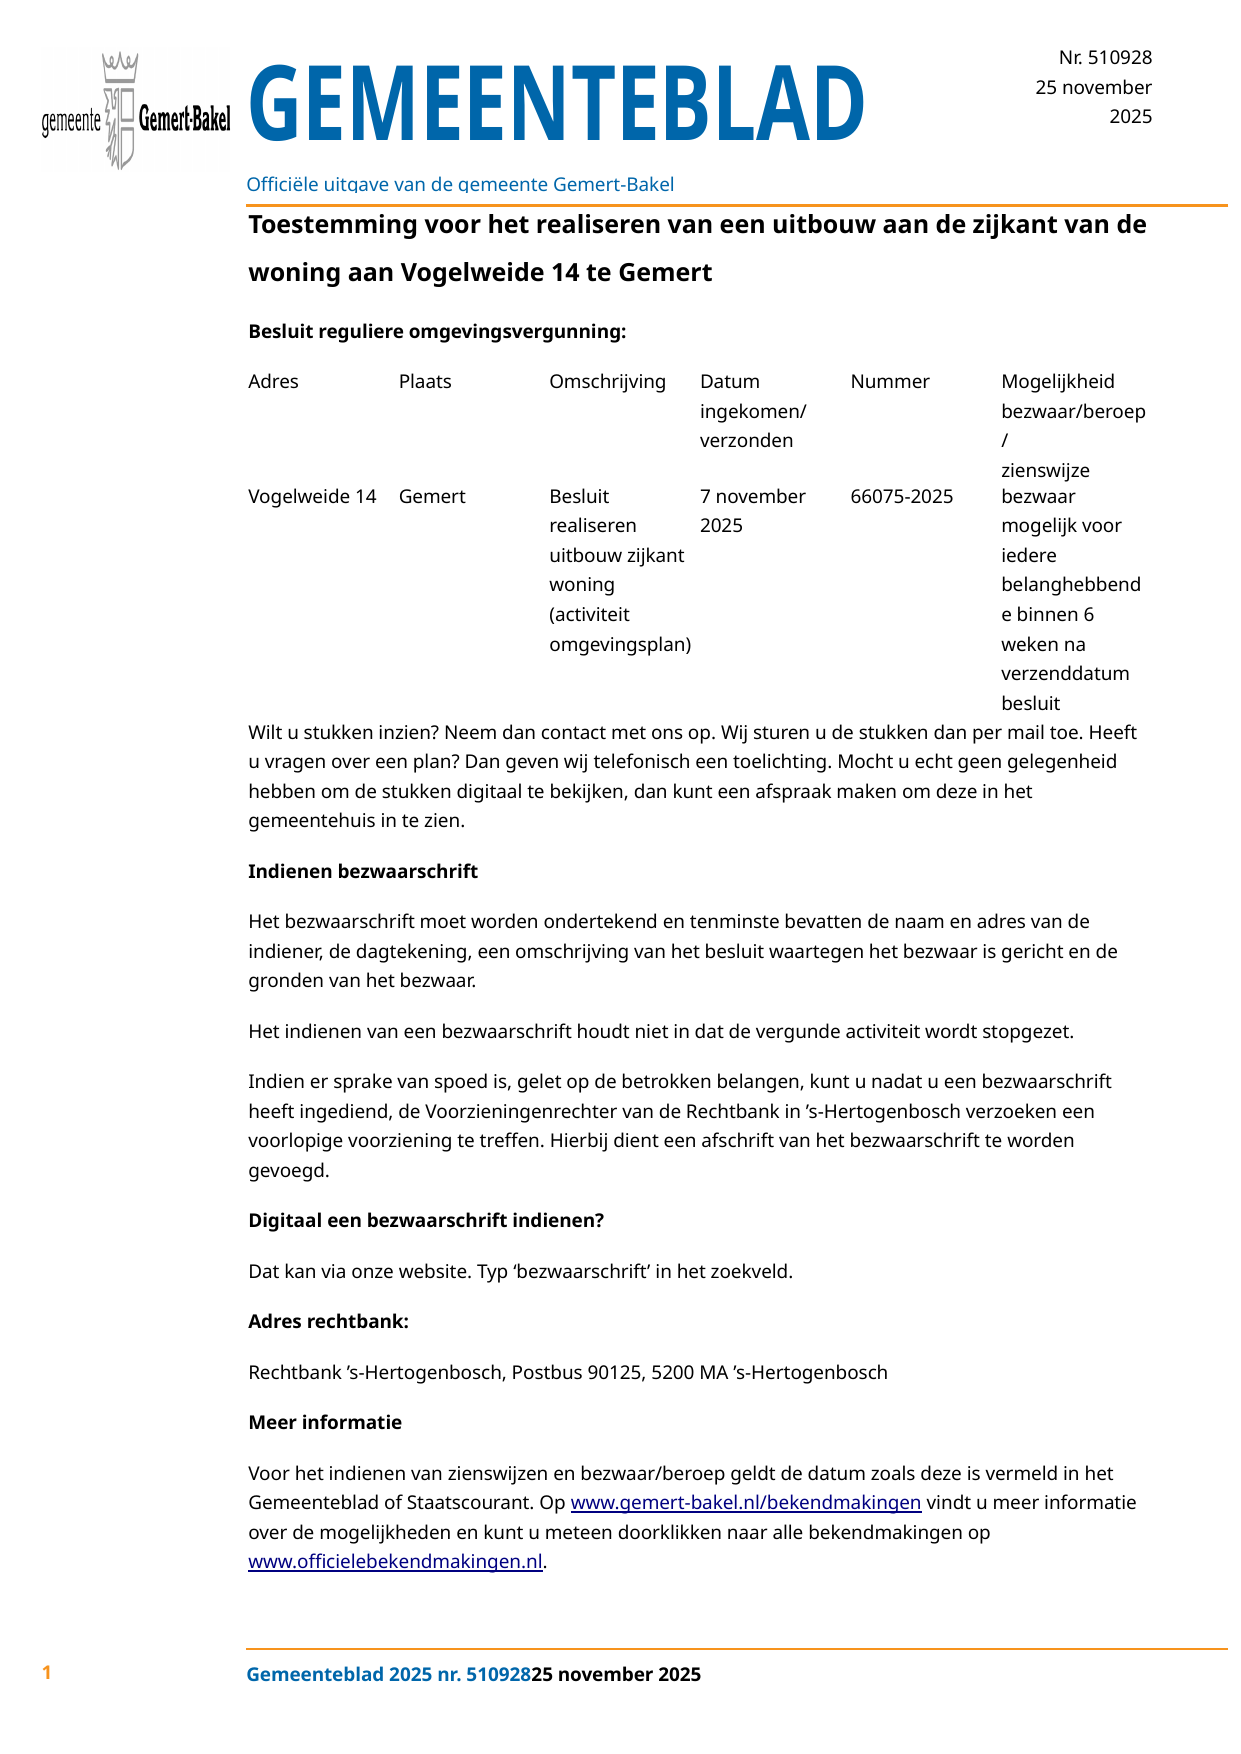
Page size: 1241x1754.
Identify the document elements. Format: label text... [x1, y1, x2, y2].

text Voor het indienen van zienswijzen en bezwaar/beroep geldt de datum zoals deze is vermeld in het Gemeenteblad of Staatscourant. Op www.gemert-bakel.nl/bekendmakingen vindt u meer informatie over de mogelijkheden en kunt u meteen doorklikken naar alle bekendmakingen op www.officielebekendmakingen.nl. [248, 1460, 1152, 1574]
table_header Mogelijkheid bezwaar/beroep/ zienswijze [1001, 369, 1152, 483]
table_cell Vogelweide 14 [248, 483, 398, 716]
text Toestemming voor het realiseren van een uitbouw aan de zijkant van de woning aan Vogelweide 14 te Gemert [248, 207, 1152, 288]
text Dat kan via onze website. Typ ‘bezwaarschrift’ in het zoekveld. [248, 1258, 1152, 1284]
text Indienen bezwaarschrift [248, 858, 1152, 884]
text Besluit reguliere omgevingsvergunning: [248, 318, 1152, 344]
table_header Datum ingekomen/ verzonden [700, 369, 850, 483]
text Het bezwaarschrift moet worden ondertekend en tenminste bevatten de naam en adres van de indiener, de dagtekening, een omschrijving van het besluit waartegen het bezwaar is gericht en de gronden van het bezwaar. [248, 908, 1152, 993]
text Meer informatie [248, 1409, 1152, 1435]
table_header Nummer [850, 369, 1001, 483]
text Digitaal een bezwaarschrift indienen? [248, 1208, 1152, 1233]
text Adres rechtbank: [248, 1308, 1152, 1334]
table_cell 7 november 2025 [700, 483, 850, 716]
table_cell 66075-2025 [850, 483, 1001, 716]
table_cell bezwaar mogelijk voor iedere belanghebbende binnen 6 weken na verzenddatum besluit [1001, 483, 1152, 716]
text Rechtbank ’s-Hertogenbosch, Postbus 90125, 5200 MA ’s-Hertogenbosch [248, 1359, 1152, 1385]
table_header Omschrijving [549, 369, 700, 483]
table_header Adres [248, 369, 398, 483]
text Wilt u stukken inzien? Neem dan contact met ons op. Wij sturen u de stukken dan per mail toe. Heeft u vragen over een plan? Dan geven wij telefonisch een toelichting. Mocht u echt geen gelegenheid hebben om de stukken digitaal te bekijken, dan kunt een afspraak maken om deze in het gemeentehuis in te zien. [248, 719, 1152, 833]
table_cell Gemert [399, 483, 549, 716]
table_header Plaats [399, 369, 549, 483]
text Indien er sprake van spoed is, gelet op de betrokken belangen, kunt u nadat u een bezwaarschrift heeft ingediend, de Voorzieningenrechter van de Rechtbank in ’s-Hertogenbosch verzoeken een voorlopige voorziening te treffen. Hierbij dient een afschrift van het bezwaarschrift te worden gevoegd. [248, 1068, 1152, 1183]
picture [41, 47, 231, 172]
text Het indienen van een bezwaarschrift houdt niet in dat de vergunde activiteit wordt stopgezet. [248, 1018, 1152, 1044]
table_cell Besluit realiseren uitbouw zijkant woning (activiteit omgevingsplan) [549, 483, 700, 716]
